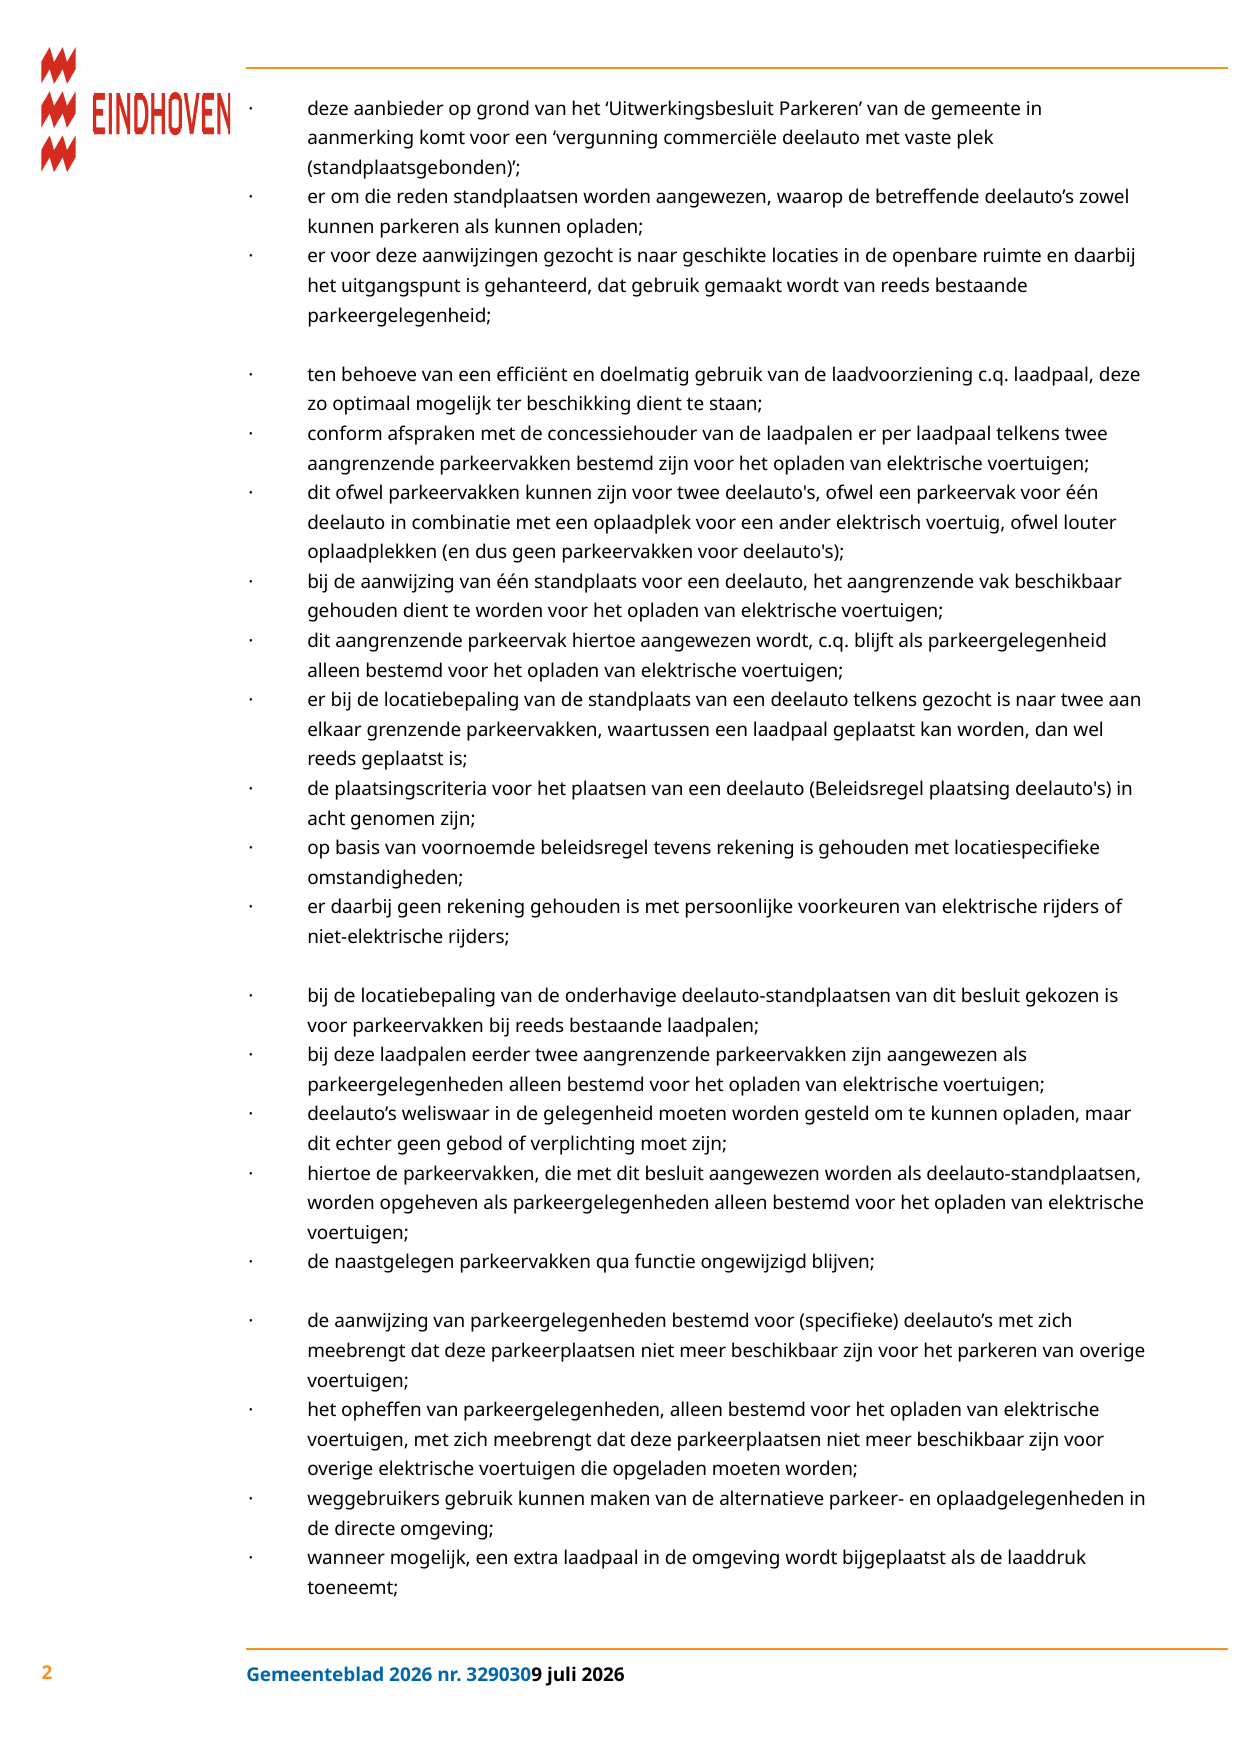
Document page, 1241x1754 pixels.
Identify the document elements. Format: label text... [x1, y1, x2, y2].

list bij de locatiebepaling van de onderhavige deelauto-standplaatsen van dit besluit gekozen is voor parkeervakken bij reeds bestaande laadpalen; [248, 982, 1152, 1038]
list de naastgelegen parkeervakken qua functie ongewijzigd blijven; [248, 1248, 1152, 1274]
list er voor deze aanwijzingen gezocht is naar geschikte locaties in de openbare ruimte en daarbij het uitgangspunt is gehanteerd, dat gebruik gemaakt wordt van reeds bestaande parkeergelegenheid; [248, 243, 1152, 328]
list er bij de locatiebepaling van de standplaats van een deelauto telkens gezocht is naar twee aan elkaar grenzende parkeervakken, waartussen een laadpaal geplaatst kan worden, dan wel reeds geplaatst is; [248, 686, 1152, 771]
list de aanwijzing van parkeergelegenheden bestemd voor (specifieke) deelauto’s met zich meebrengt dat deze parkeerplaatsen niet meer beschikbaar zijn voor het parkeren van overige voertuigen; [248, 1308, 1152, 1393]
list conform afspraken met de concessiehouder van de laadpalen er per laadpaal telkens twee aangrenzende parkeervakken bestemd zijn voor het opladen van elektrische voertuigen; [248, 420, 1152, 476]
picture [41, 47, 231, 172]
list wanneer mogelijk, een extra laadpaal in de omgeving wordt bijgeplaatst als de laaddruk toeneemt; [248, 1544, 1152, 1600]
list dit ofwel parkeervakken kunnen zijn voor twee deelauto's, ofwel een parkeervak voor één deelauto in combinatie met een oplaadplek voor een ander elektrisch voertuig, ofwel louter oplaadplekken (en dus geen parkeervakken voor deelauto's); [248, 479, 1152, 564]
list het opheffen van parkeergelegenheden, alleen bestemd voor het opladen van elektrische voertuigen, met zich meebrengt dat deze parkeerplaatsen niet meer beschikbaar zijn voor overige elektrische voertuigen die opgeladen moeten worden; [248, 1396, 1152, 1481]
list dit aangrenzende parkeervak hiertoe aangewezen wordt, c.q. blijft als parkeergelegenheid alleen bestemd voor het opladen van elektrische voertuigen; [248, 627, 1152, 683]
list op basis van voornoemde beleidsregel tevens rekening is gehouden met locatiespecifieke omstandigheden; [248, 834, 1152, 890]
list ten behoeve van een efficiënt en doelmatig gebruik van de laadvoorziening c.q. laadpaal, deze zo optimaal mogelijk ter beschikking dient te staan; [248, 361, 1152, 416]
list de plaatsingscriteria voor het plaatsen van een deelauto (Beleidsregel plaatsing deelauto's) in acht genomen zijn; [248, 775, 1152, 831]
list er om die reden standplaatsen worden aangewezen, waarop de betreffende deelauto’s zowel kunnen parkeren als kunnen opladen; [248, 183, 1152, 239]
list deelauto’s weliswaar in de gelegenheid moeten worden gesteld om te kunnen opladen, maar dit echter geen gebod of verplichting moet zijn; [248, 1101, 1152, 1156]
list hiertoe de parkeervakken, die met dit besluit aangewezen worden als deelauto-standplaatsen, worden opgeheven als parkeergelegenheden alleen bestemd voor het opladen van elektrische voertuigen; [248, 1160, 1152, 1245]
list bij de aanwijzing van één standplaats voor een deelauto, het aangrenzende vak beschikbaar gehouden dient te worden voor het opladen van elektrische voertuigen; [248, 568, 1152, 623]
list er daarbij geen rekening gehouden is met persoonlijke voorkeuren van elektrische rijders of niet-elektrische rijders; [248, 893, 1152, 949]
list weggebruikers gebruik kunnen maken van de alternatieve parkeer- en oplaadgelegenheden in de directe omgeving; [248, 1485, 1152, 1541]
list deze aanbieder op grond van het ‘Uitwerkingsbesluit Parkeren’ van de gemeente in aanmerking komt voor een ‘vergunning commerciële deelauto met vaste plek (standplaatsgebonden)’; [248, 95, 1152, 180]
list bij deze laadpalen eerder twee aangrenzende parkeervakken zijn aangewezen als parkeergelegenheden alleen bestemd voor het opladen van elektrische voertuigen; [248, 1041, 1152, 1097]
